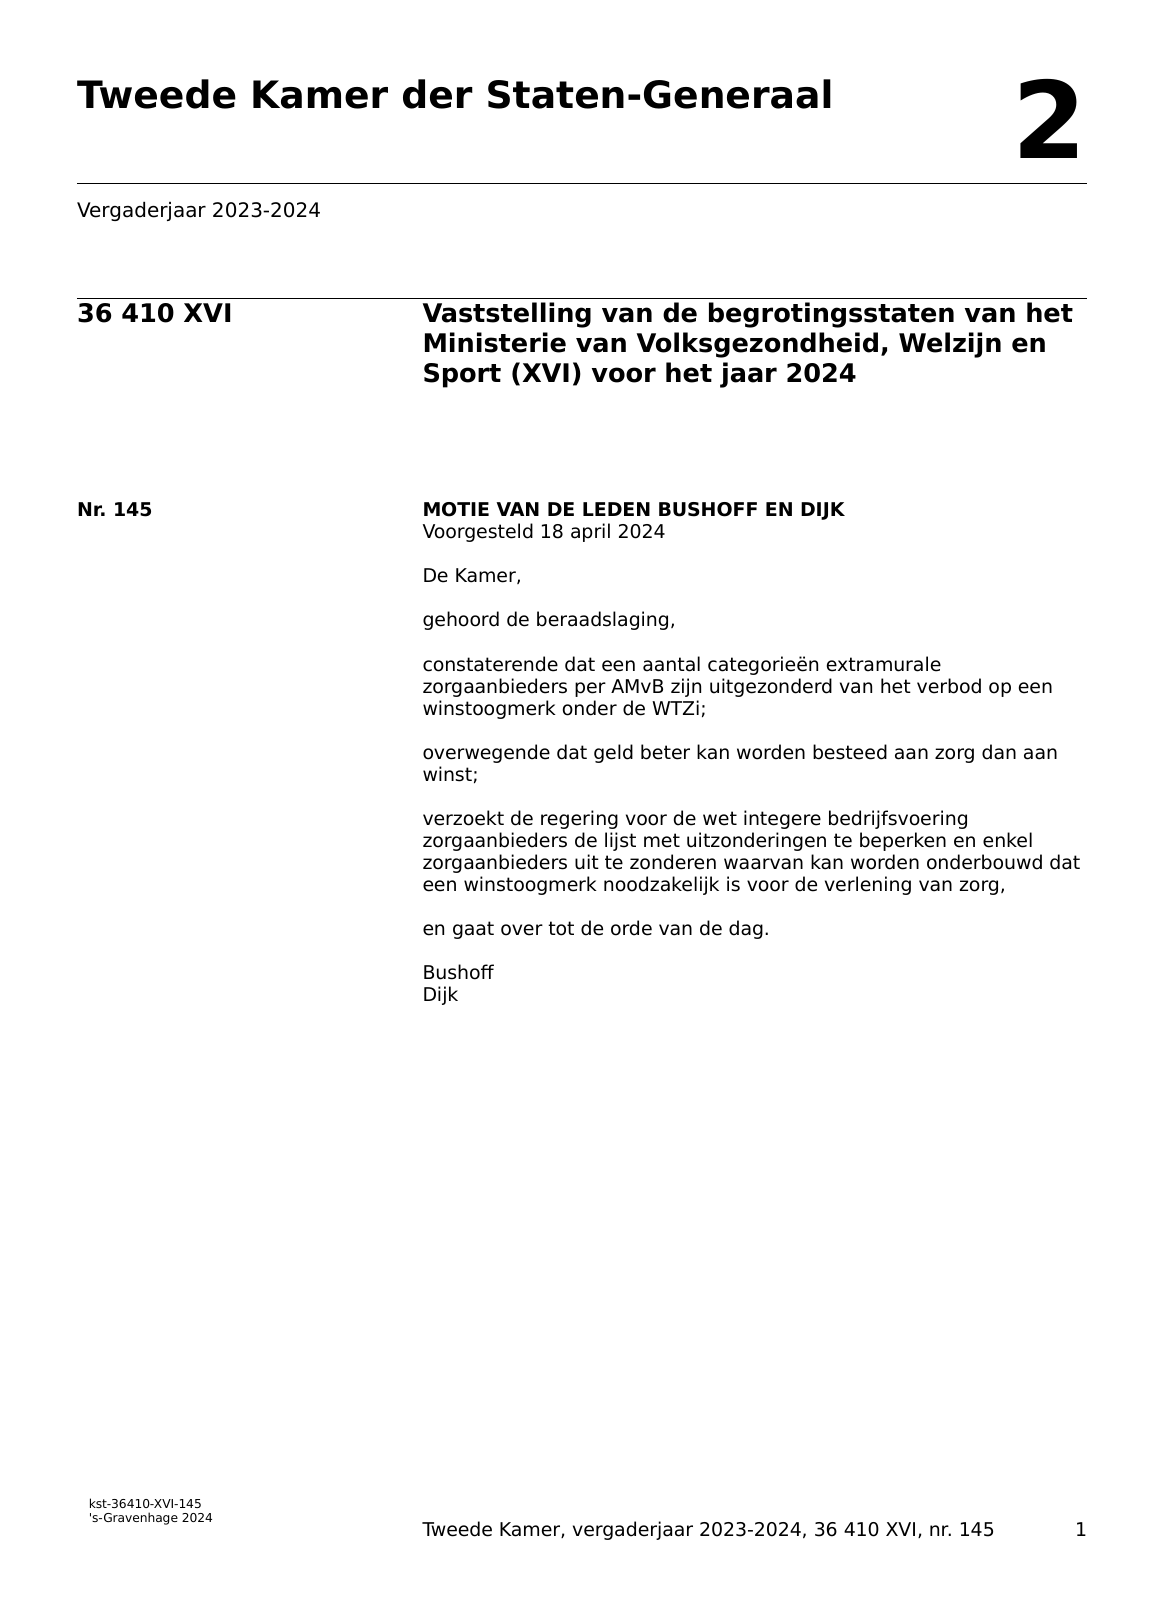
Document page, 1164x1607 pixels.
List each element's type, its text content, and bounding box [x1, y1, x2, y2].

table_header 2 [886, 59, 1087, 183]
table_cell Vergaderjaar 2023-2024 [77, 184, 1087, 298]
table_header Tweede Kamer der Staten-Generaal [77, 59, 886, 183]
text De Kamer, [422, 565, 1087, 587]
text verzoekt de regering voor de wet integere bedrijfsvoering zorgaanbieders de lijst met uitzonderingen te beperken en enkel zorgaanbieders uit te zonderen waarvan kan worden onderbouwd dat een winstoogmerk noodzakelijk is voor de verlening van zorg, [422, 808, 1087, 896]
text Bushoff [422, 962, 1087, 984]
text gehoord de beraadslaging, [422, 609, 1087, 631]
subtitle Nr. 145 MOTIE VAN DE LEDEN BUSHOFF EN DIJK [77, 499, 1087, 521]
text 's-Gravenhage 2024 [88, 1511, 323, 1525]
text en gaat over tot de orde van de dag. [422, 918, 1087, 940]
subtitle 36 410 XVI Vaststelling van de begrotingsstaten van het Ministerie van Volksgezondheid, Welzijn en Sport (XVI) voor het jaar 2024 [77, 299, 1087, 388]
text constaterende dat een aantal categorieën extramurale zorgaanbieders per AMvB zijn uitgezonderd van het verbod op een winstoogmerk onder de WTZi; [422, 653, 1087, 719]
text kst-36410-XVI-145 [88, 1497, 323, 1511]
text Dijk [422, 984, 1087, 1006]
text overwegende dat geld beter kan worden besteed aan zorg dan aan winst; [422, 742, 1087, 786]
text Voorgesteld 18 april 2024 [422, 521, 1087, 543]
